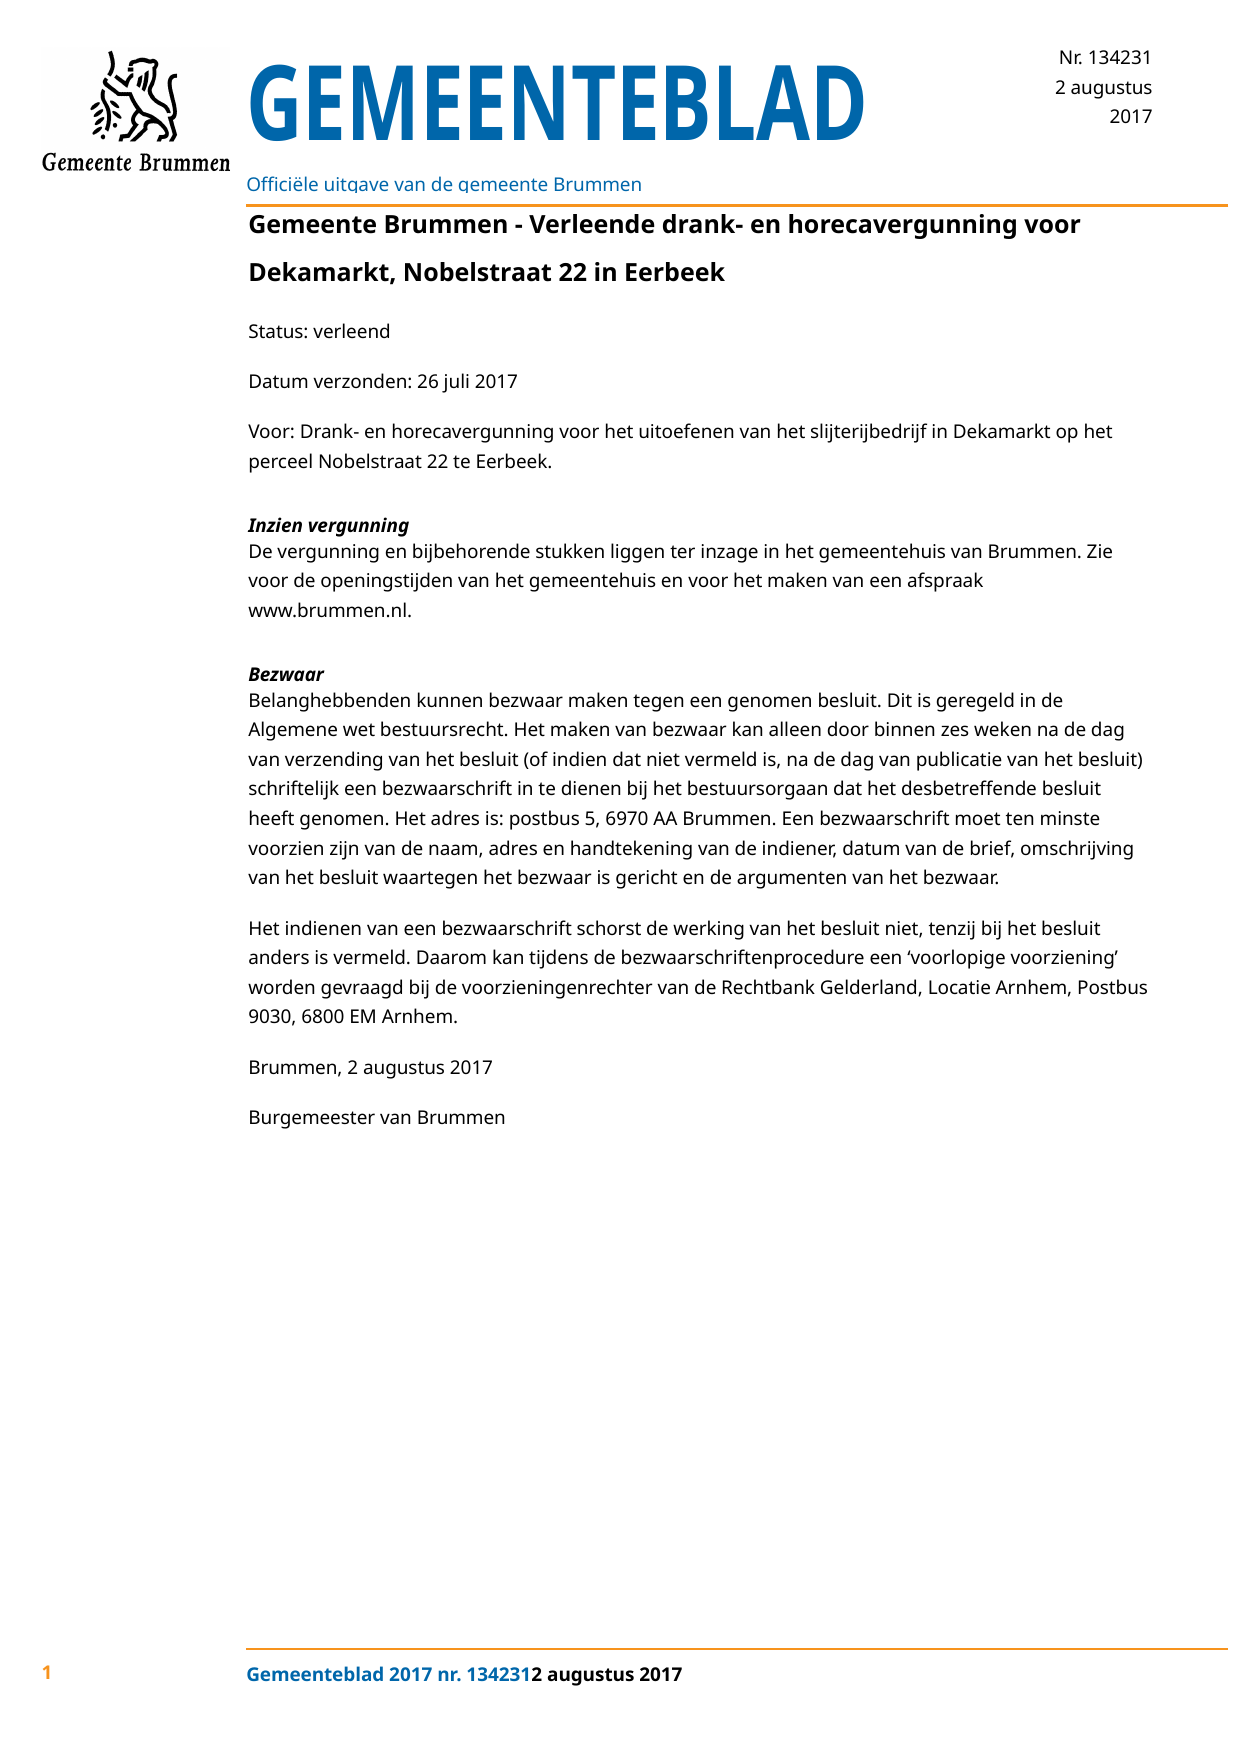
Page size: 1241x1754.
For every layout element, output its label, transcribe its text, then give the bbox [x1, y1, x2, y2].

text Gemeente Brummen - Verleende drank- en horecavergunning voor Dekamarkt, Nobelstraat 22 in Eerbeek [248, 207, 1152, 288]
text Bezwaar [248, 661, 1152, 687]
text Datum verzonden: 26 juli 2017 [248, 368, 1152, 394]
text Burgemeester van Brummen [248, 1104, 1152, 1130]
text Het indienen van een bezwaarschrift schorst de werking van het besluit niet, tenzij bij het besluit anders is vermeld. Daarom kan tijdens de bezwaarschriftenprocedure een ‘voorlopige voorziening’ worden gevraagd bij de voorzieningenrechter van de Rechtbank Gelderland, Locatie Arnhem, Postbus 9030, 6800 EM Arnhem. [248, 915, 1152, 1029]
text Voor: Drank- en horecavergunning voor het uitoefenen van het slijterijbedrijf in Dekamarkt op het perceel Nobelstraat 22 te Eerbeek. [248, 419, 1152, 474]
text De vergunning en bijbehorende stukken liggen ter inzage in het gemeentehuis van Brummen. Zie voor de openingstijden van het gemeentehuis en voor het maken van een afspraak www.brummen.nl. [248, 538, 1152, 623]
text Inzien vergunning [248, 512, 1152, 538]
text Status: verleend [248, 318, 1152, 344]
text Belanghebbenden kunnen bezwaar maken tegen een genomen besluit. Dit is geregeld in de Algemene wet bestuursrecht. Het maken van bezwaar kan alleen door binnen zes weken na de dag van verzending van het besluit (of indien dat niet vermeld is, na de dag van publicatie van het besluit) schriftelijk een bezwaarschrift in te dienen bij het bestuursorgaan dat het desbetreffende besluit heeft genomen. Het adres is: postbus 5, 6970 AA Brummen. Een bezwaarschrift moet ten minste voorzien zijn van de naam, adres en handtekening van de indiener, datum van de brief, omschrijving van het besluit waartegen het bezwaar is gericht en de argumenten van het bezwaar. [248, 687, 1152, 890]
picture [41, 47, 231, 172]
text Brummen, 2 augustus 2017 [248, 1054, 1152, 1080]
